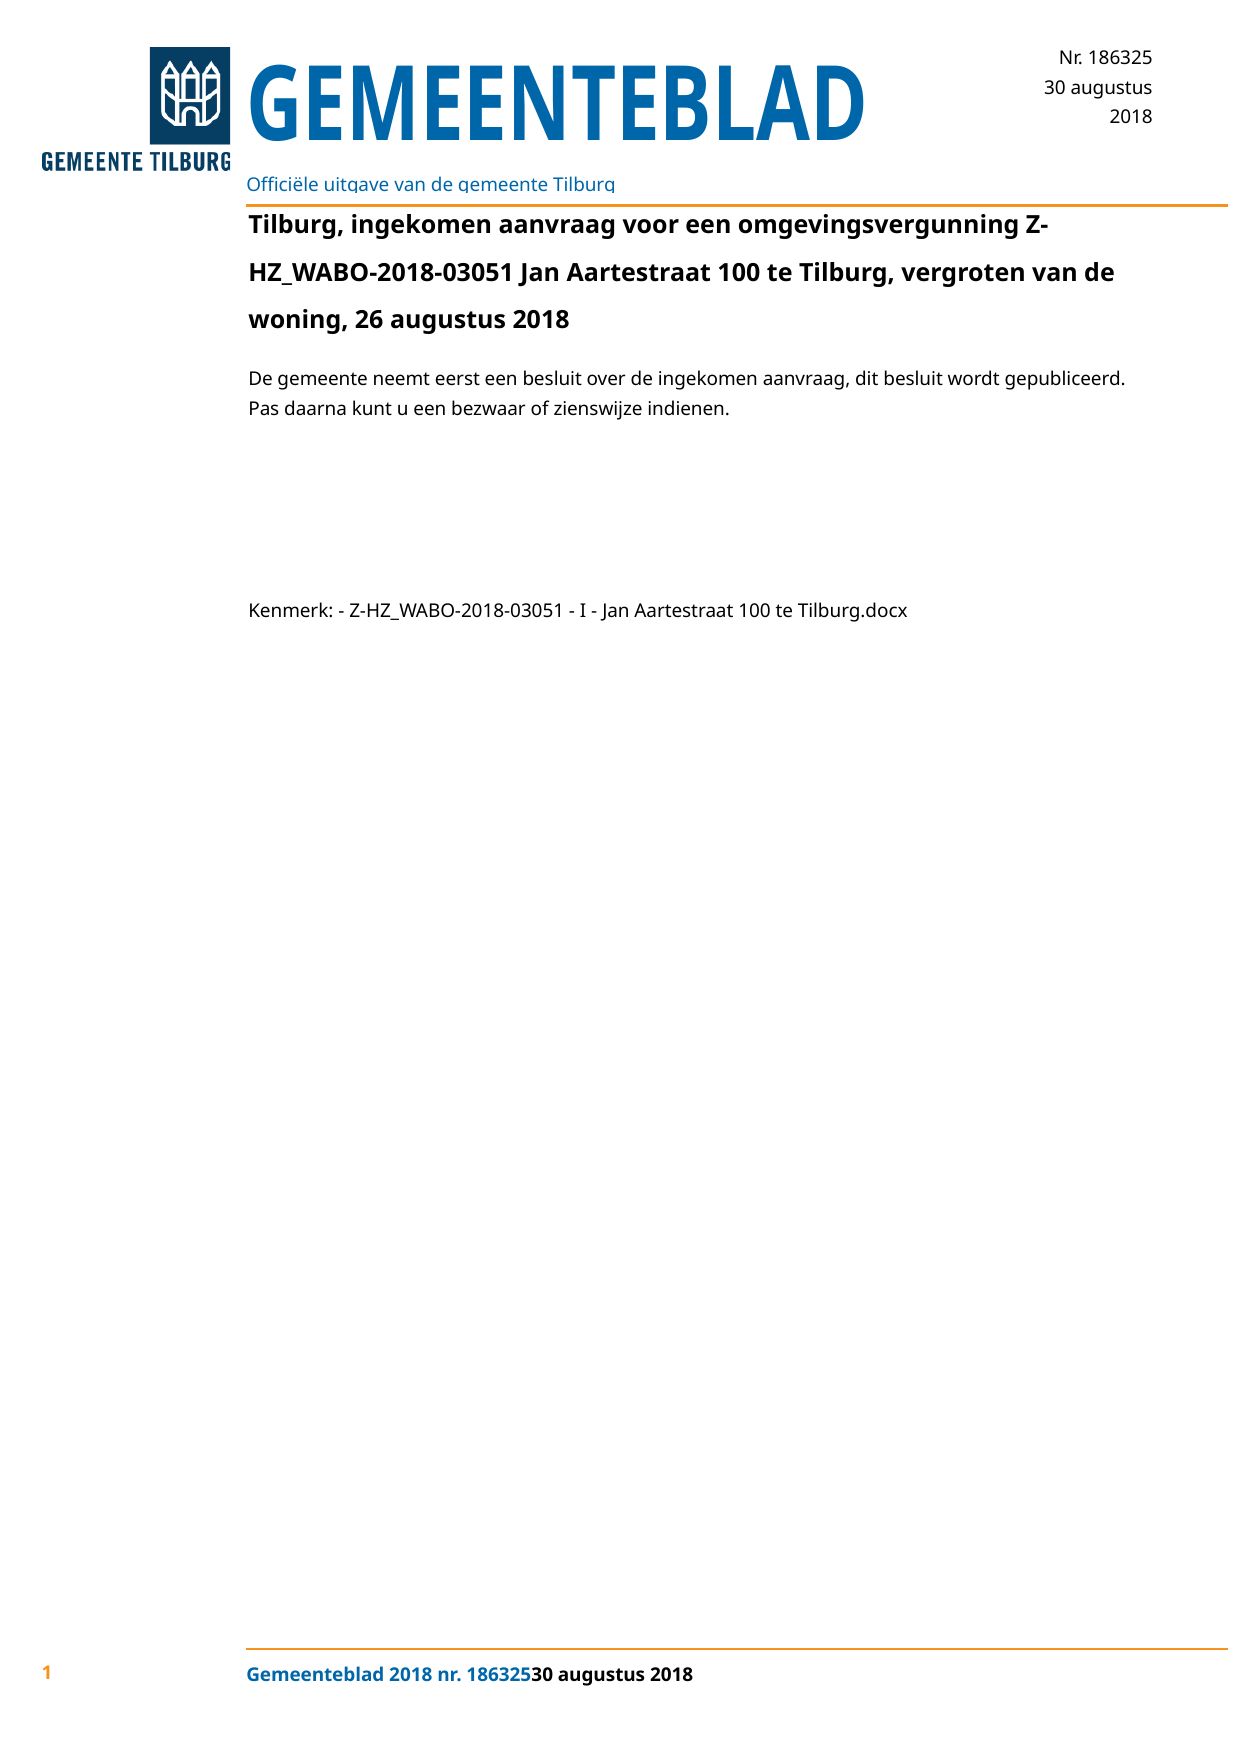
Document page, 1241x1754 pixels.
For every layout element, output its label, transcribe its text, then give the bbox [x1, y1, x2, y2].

text De gemeente neemt eerst een besluit over de ingekomen aanvraag, dit besluit wordt gepubliceerd. Pas daarna kunt u een bezwaar of zienswijze indienen. [248, 366, 1152, 421]
text Tilburg, ingekomen aanvraag voor een omgevingsvergunning Z-HZ_WABO-2018-03051 Jan Aartestraat 100 te Tilburg, vergroten van de woning, 26 augustus 2018 [248, 207, 1152, 336]
picture [41, 47, 231, 172]
text Kenmerk: - Z-HZ_WABO-2018-03051 - I - Jan Aartestraat 100 te Tilburg.docx [248, 597, 1152, 622]
